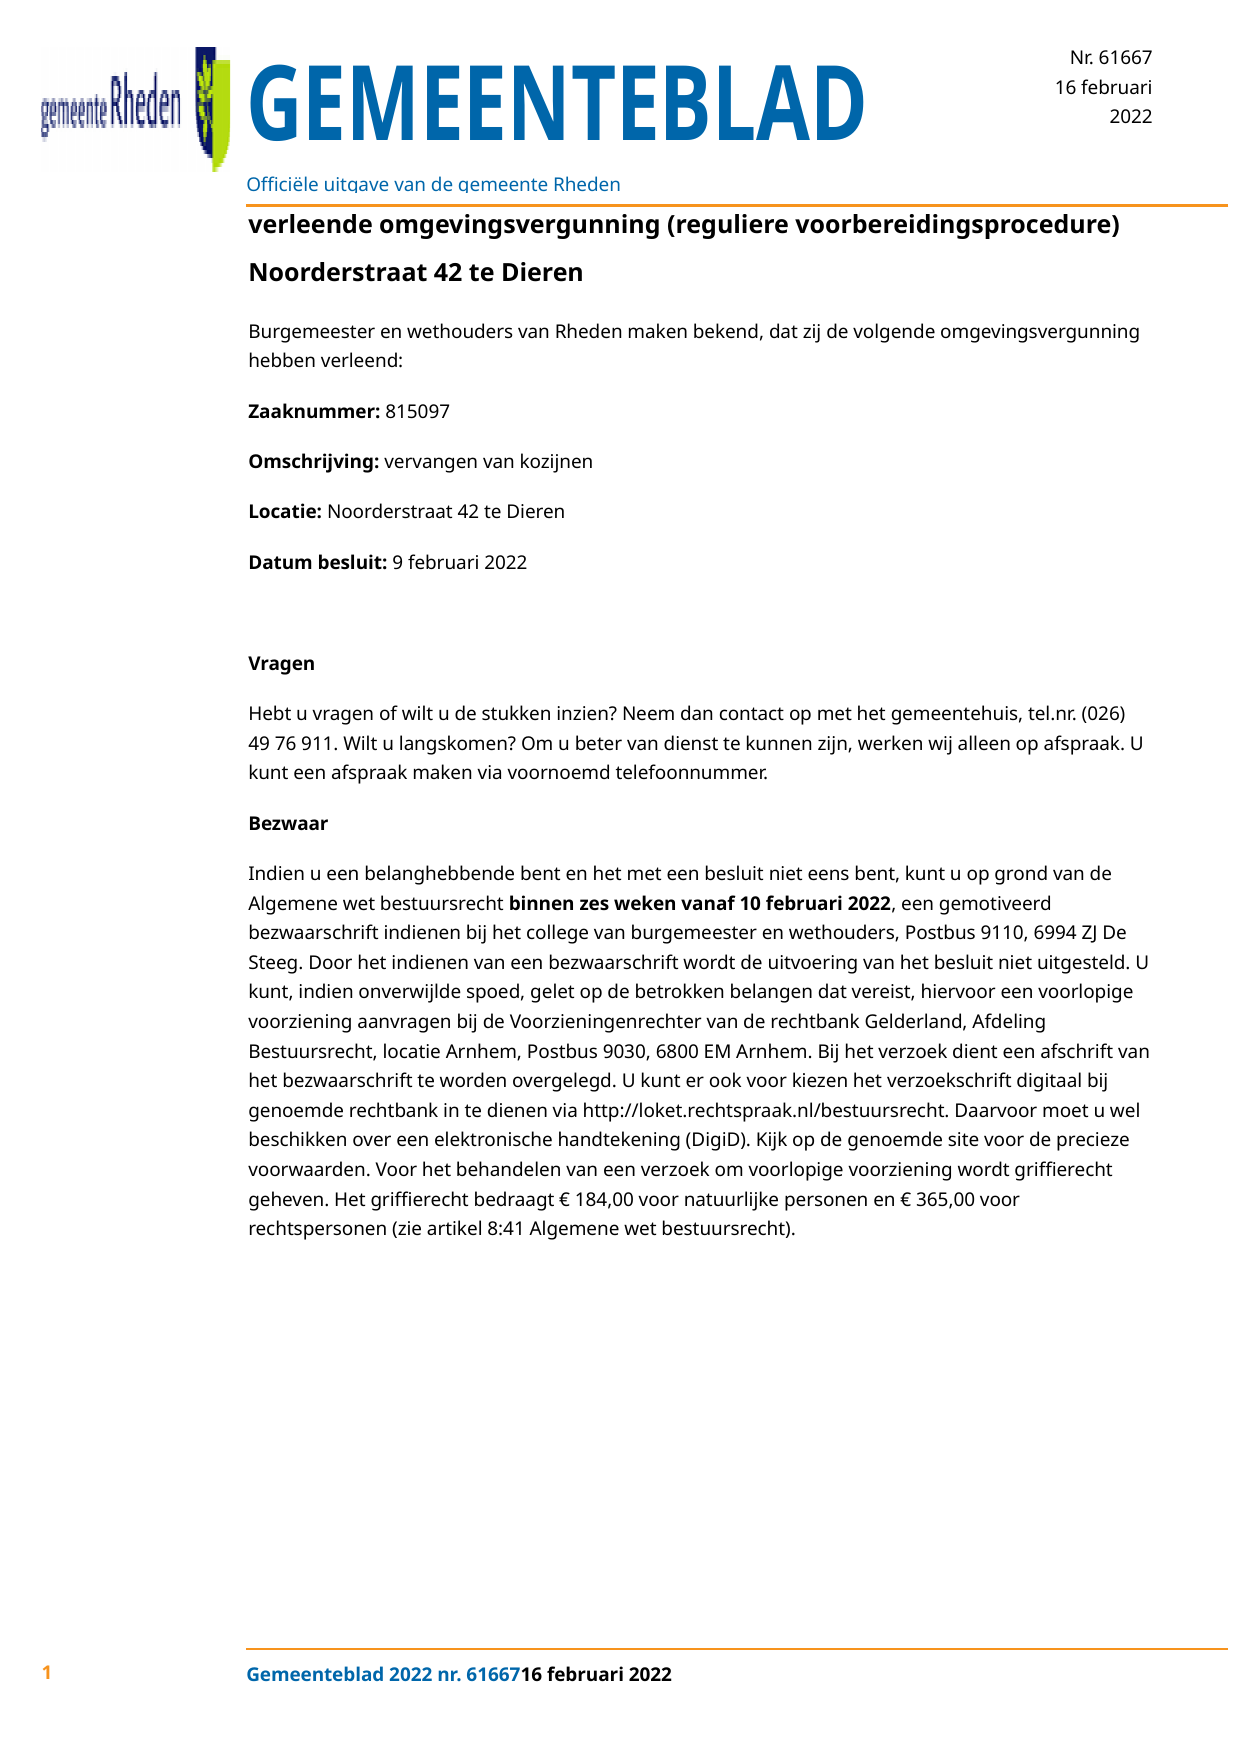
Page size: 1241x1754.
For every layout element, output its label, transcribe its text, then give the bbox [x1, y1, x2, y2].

text Locatie: Noorderstraat 42 te Dieren [248, 499, 1152, 524]
text Hebt u vragen of wilt u de stukken inzien? Neem dan contact op met het gemeentehuis, tel.nr. (026) 49 76 911. Wilt u langskomen? Om u beter van dienst te kunnen zijn, werken wij alleen op afspraak. U kunt een afspraak maken via voornoemd telefoonnummer. [248, 700, 1152, 785]
text Omschrijving: vervangen van kozijnen [248, 448, 1152, 474]
text Vragen [248, 650, 1152, 676]
text Burgemeester en wethouders van Rheden maken bekend, dat zij de volgende omgevingsvergunning hebben verleend: [248, 318, 1152, 373]
text Bezwaar [248, 810, 1152, 836]
picture [41, 47, 231, 172]
text Zaaknummer: 815097 [248, 398, 1152, 424]
text verleende omgevingsvergunning (reguliere voorbereidingsprocedure) Noorderstraat 42 te Dieren [248, 207, 1152, 288]
text Indien u een belanghebbende bent en het met een besluit niet eens bent, kunt u op grond van de Algemene wet bestuursrecht binnen zes weken vanaf 10 februari 2022, een gemotiveerd bezwaarschrift indienen bij het college van burgemeester en wethouders, Postbus 9110, 6994 ZJ De Steeg. Door het indienen van een bezwaarschrift wordt de uitvoering van het besluit niet uitgesteld. U kunt, indien onverwijlde spoed, gelet op de betrokken belangen dat vereist, hiervoor een voorlopige voorziening aanvragen bij de Voorzieningenrechter van de rechtbank Gelderland, Afdeling Bestuursrecht, locatie Arnhem, Postbus 9030, 6800 EM Arnhem. Bij het verzoek dient een afschrift van het bezwaarschrift te worden overgelegd. U kunt er ook voor kiezen het verzoekschrift digitaal bij genoemde rechtbank in te dienen via http://loket.rechtspraak.nl/bestuursrecht. Daarvoor moet u wel beschikken over een elektronische handtekening (DigiD). Kijk op de genoemde site voor de precieze voorwaarden. Voor het behandelen van een verzoek om voorlopige voorziening wordt griffierecht geheven. Het griffierecht bedraagt € 184,00 voor natuurlijke personen en € 365,00 voor rechtspersonen (zie artikel 8:41 Algemene wet bestuursrecht). [248, 860, 1152, 1241]
text Datum besluit: 9 februari 2022 [248, 549, 1152, 575]
